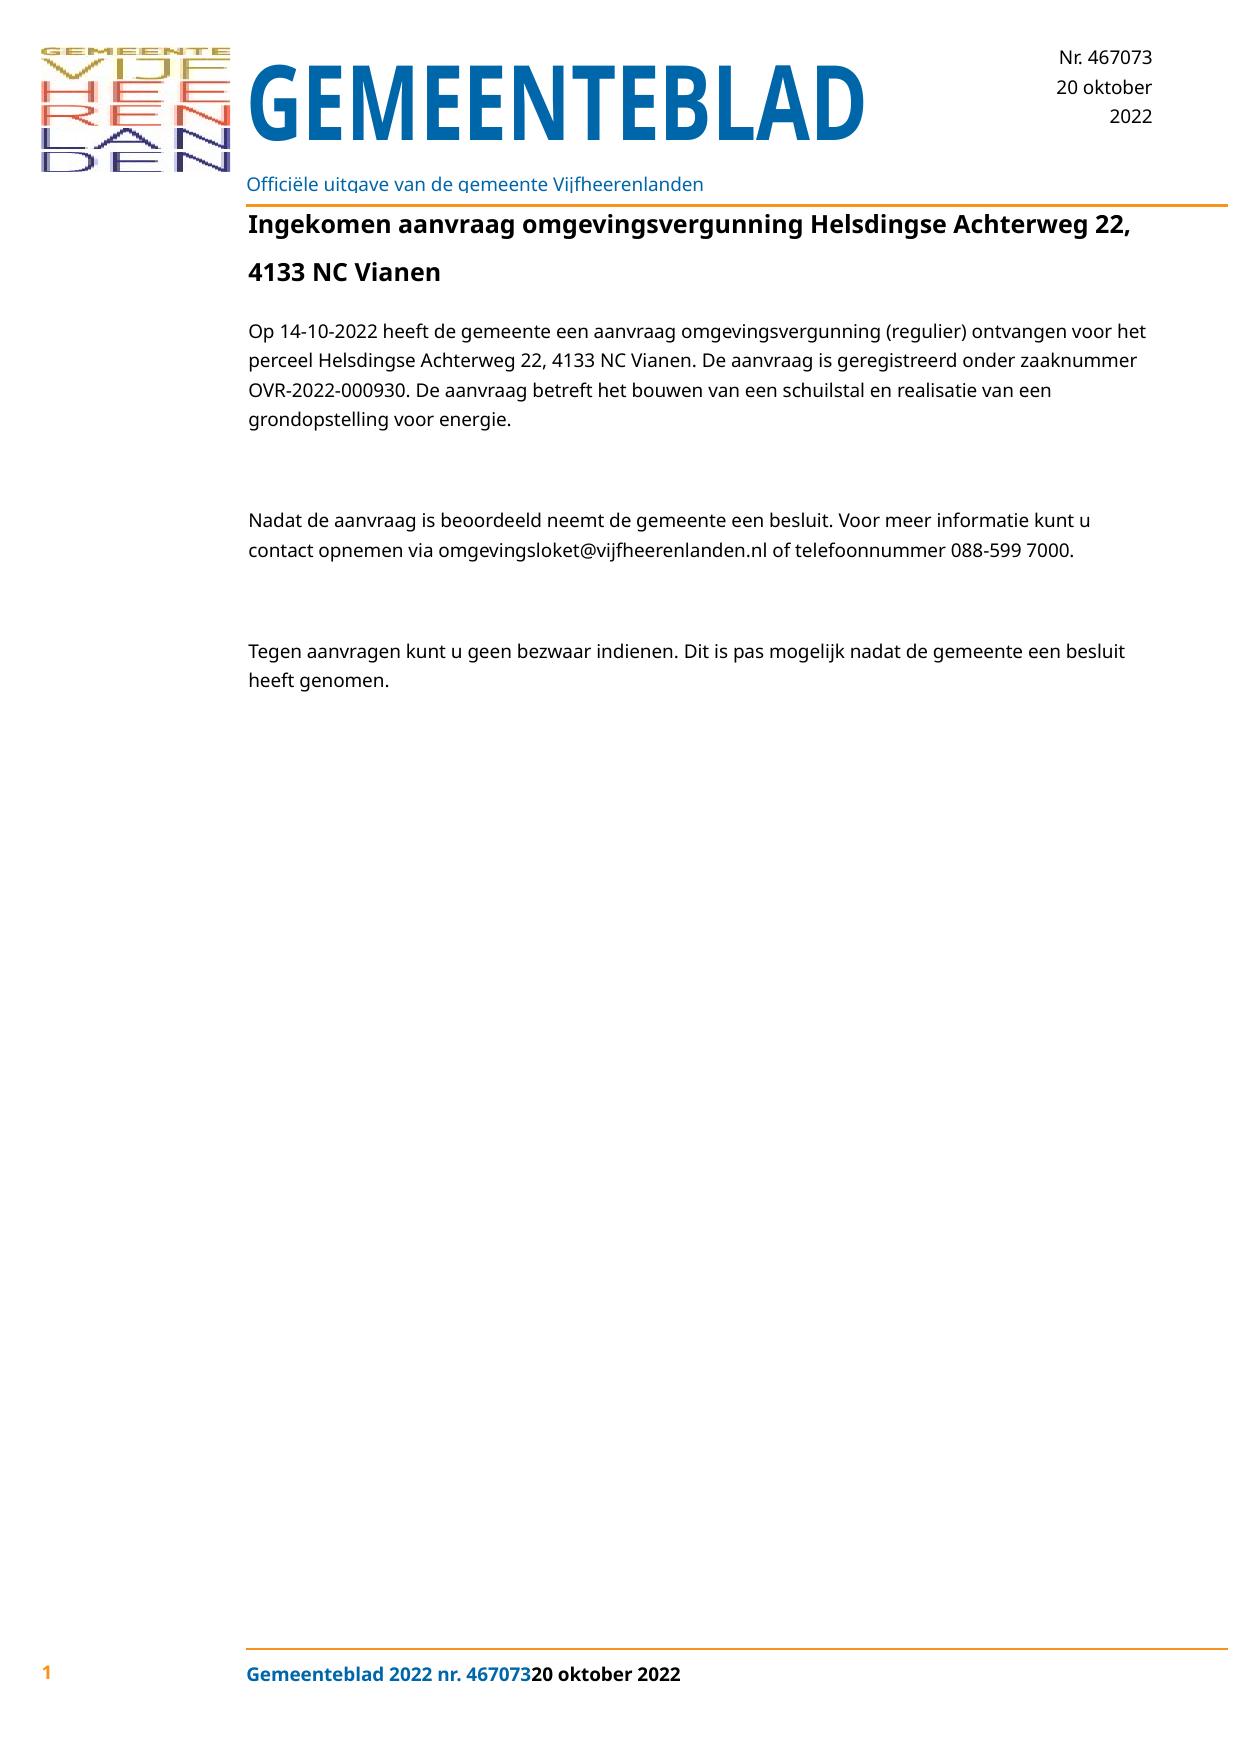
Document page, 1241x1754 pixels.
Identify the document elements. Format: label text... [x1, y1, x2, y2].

text Tegen aanvragen kunt u geen bezwaar indienen. Dit is pas mogelijk nadat de gemeente een besluit heeft genomen. [248, 638, 1152, 693]
text Op 14-10-2022 heeft de gemeente een aanvraag omgevingsvergunning (regulier) ontvangen voor het perceel Helsdingse Achterweg 22, 4133 NC Vianen. De aanvraag is geregistreerd onder zaaknummer OVR-2022-000930. De aanvraag betreft het bouwen van een schuilstal en realisatie van een grondopstelling voor energie. [248, 318, 1152, 432]
text Nadat de aanvraag is beoordeeld neemt de gemeente een besluit. Voor meer informatie kunt u contact opnemen via omgevingsloket@vijfheerenlanden.nl of telefoonnummer 088-599 7000. [248, 507, 1152, 563]
text Ingekomen aanvraag omgevingsvergunning Helsdingse Achterweg 22, 4133 NC Vianen [248, 207, 1152, 288]
picture [41, 47, 231, 172]
